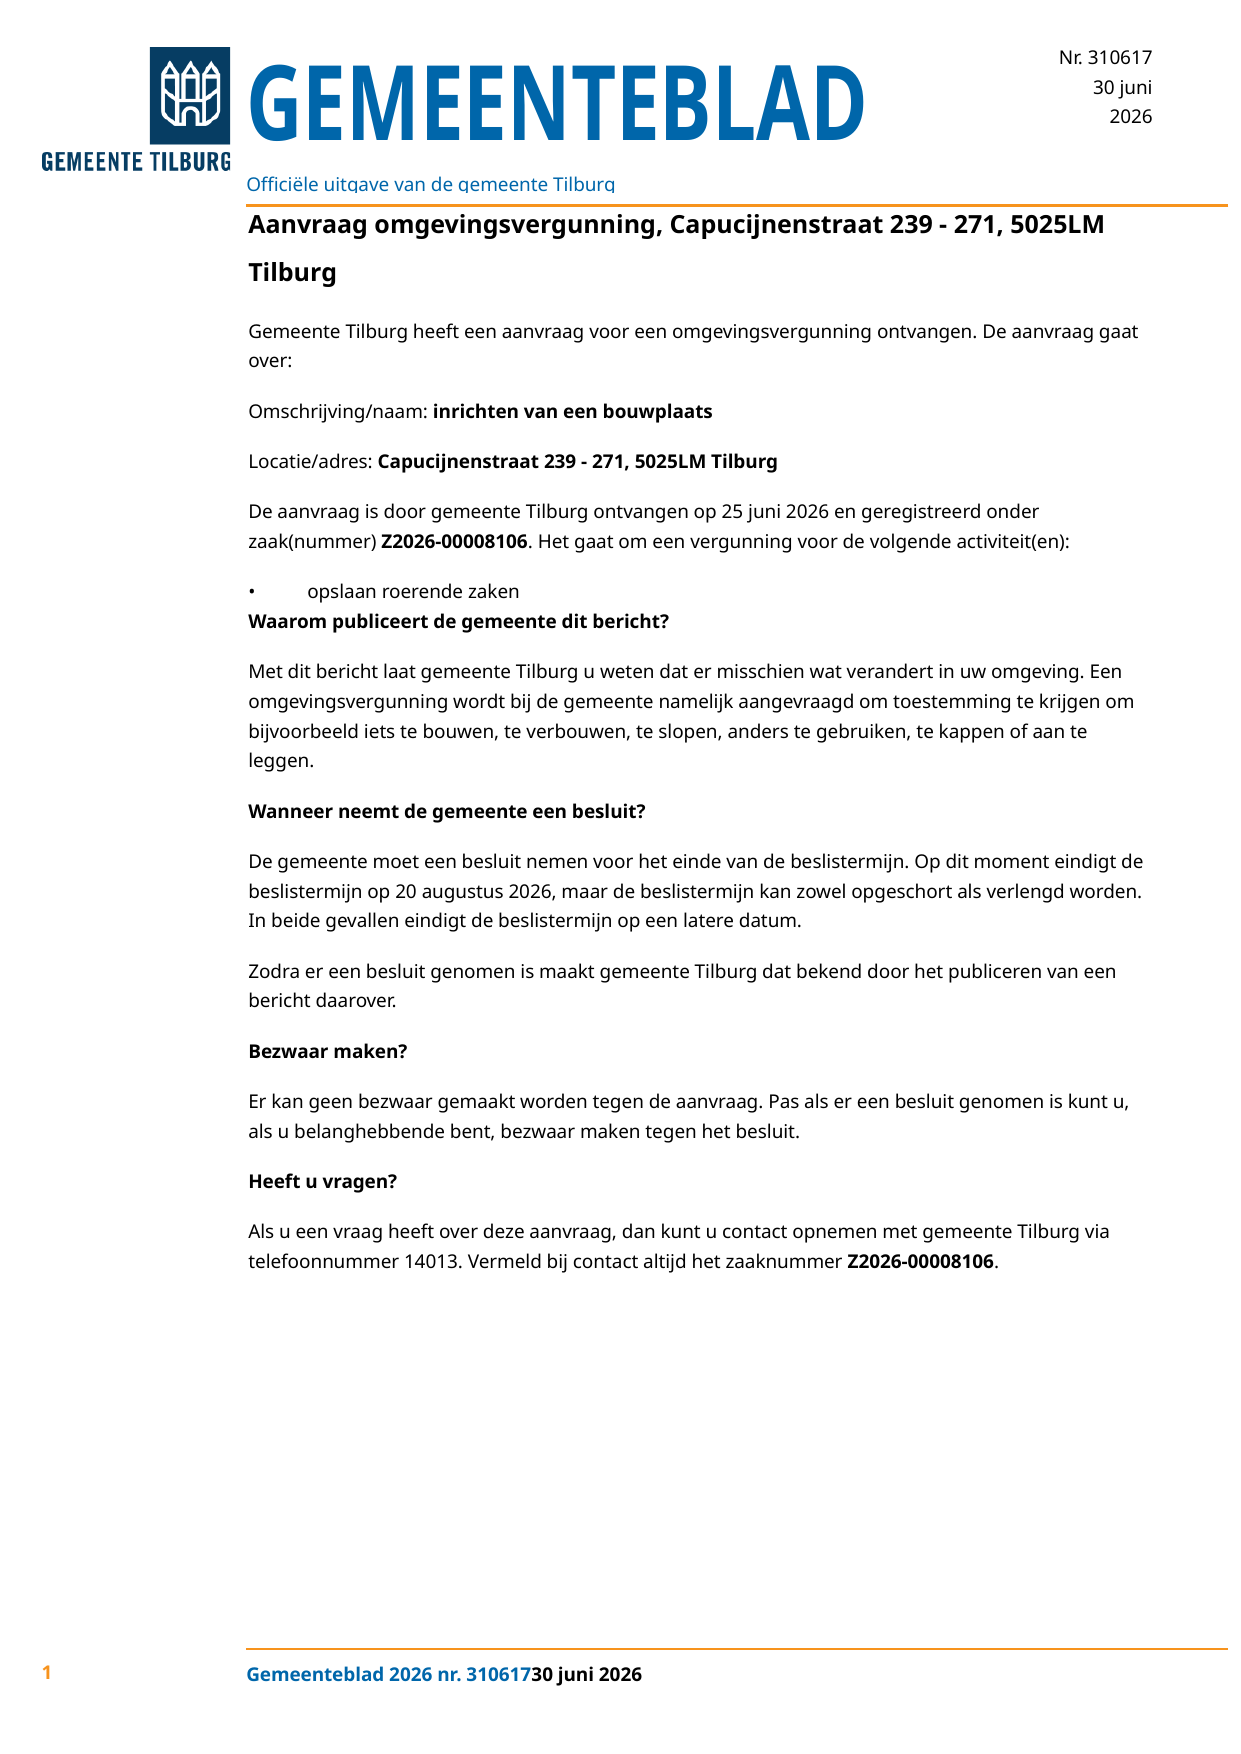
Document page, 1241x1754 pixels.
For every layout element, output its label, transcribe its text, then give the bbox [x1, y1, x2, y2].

text Aanvraag omgevingsvergunning, Capucijnenstraat 239 - 271, 5025LM Tilburg [248, 207, 1152, 288]
text De aanvraag is door gemeente Tilburg ontvangen op 25 juni 2026 en geregistreerd onder zaak(nummer) Z2026-00008106. Het gaat om een vergunning voor de volgende activiteit(en): [248, 499, 1152, 554]
text Als u een vraag heeft over deze aanvraag, dan kunt u contact opnemen met gemeente Tilburg via telefoonnummer 14013. Vermeld bij contact altijd het zaaknummer Z2026-00008106. [248, 1219, 1152, 1274]
text Zodra er een besluit genomen is maakt gemeente Tilburg dat bekend door het publiceren van een bericht daarover. [248, 958, 1152, 1013]
text Met dit bericht laat gemeente Tilburg u weten dat er misschien wat verandert in uw omgeving. Een omgevingsvergunning wordt bij de gemeente namelijk aangevraagd om toestemming te krijgen om bijvoorbeeld iets te bouwen, te verbouwen, te slopen, anders te gebruiken, te kappen of aan te leggen. [248, 659, 1152, 773]
text De gemeente moet een besluit nemen voor het einde van de beslistermijn. Op dit moment eindigt de beslistermijn op 20 augustus 2026, maar de beslistermijn kan zowel opgeschort als verlengd worden. In beide gevallen eindigt de beslistermijn op een latere datum. [248, 848, 1152, 933]
text Wanneer neemt de gemeente een besluit? [248, 798, 1152, 824]
text Waarom publiceert de gemeente dit bericht? [248, 608, 1152, 634]
picture [41, 47, 231, 172]
text Gemeente Tilburg heeft een aanvraag voor een omgevingsvergunning ontvangen. De aanvraag gaat over: [248, 318, 1152, 373]
text Heeft u vragen? [248, 1168, 1152, 1194]
text Bezwaar maken? [248, 1038, 1152, 1064]
list opslaan roerende zaken [248, 579, 1152, 604]
text Locatie/adres: Capucijnenstraat 239 - 271, 5025LM Tilburg [248, 448, 1152, 474]
text Omschrijving/naam: inrichten van een bouwplaats [248, 398, 1152, 424]
text Er kan geen bezwaar gemaakt worden tegen de aanvraag. Pas als er een besluit genomen is kunt u, als u belanghebbende bent, bezwaar maken tegen het besluit. [248, 1088, 1152, 1144]
